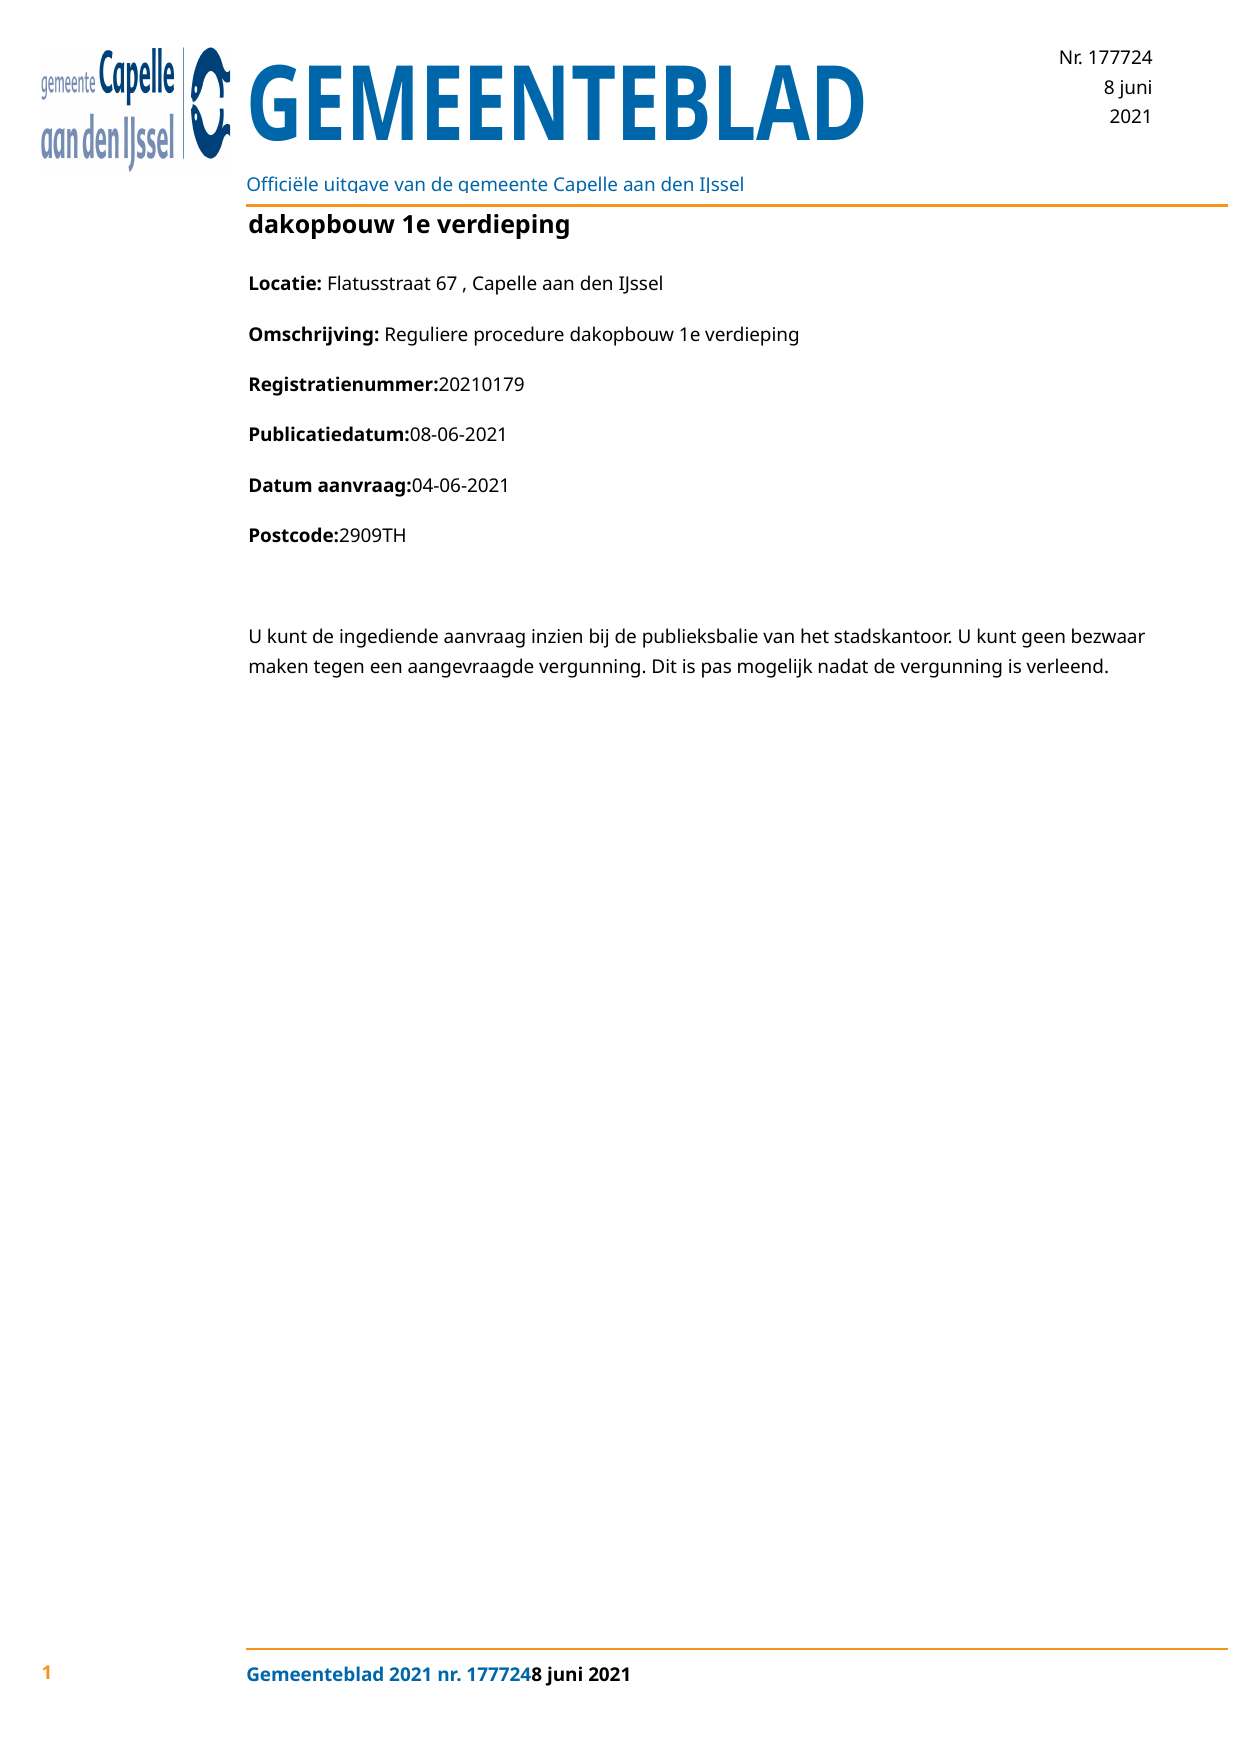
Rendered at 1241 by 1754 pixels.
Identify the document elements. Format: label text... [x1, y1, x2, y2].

text Locatie: Flatusstraat 67 , Capelle aan den IJssel [248, 270, 1152, 296]
text Registratienummer:20210179 [248, 371, 1152, 397]
text dakopbouw 1e verdieping [248, 207, 1152, 241]
text U kunt de ingediende aanvraag inzien bij de publieksbalie van het stadskantoor. U kunt geen bezwaar maken tegen een aangevraagde vergunning. Dit is pas mogelijk nadat de vergunning is verleend. [248, 623, 1152, 678]
text Omschrijving: Reguliere procedure dakopbouw 1e verdieping [248, 321, 1152, 346]
text Datum aanvraag:04-06-2021 [248, 472, 1152, 498]
text Publicatiedatum:08-06-2021 [248, 422, 1152, 447]
text Postcode:2909TH [248, 522, 1152, 548]
picture [41, 47, 231, 172]
